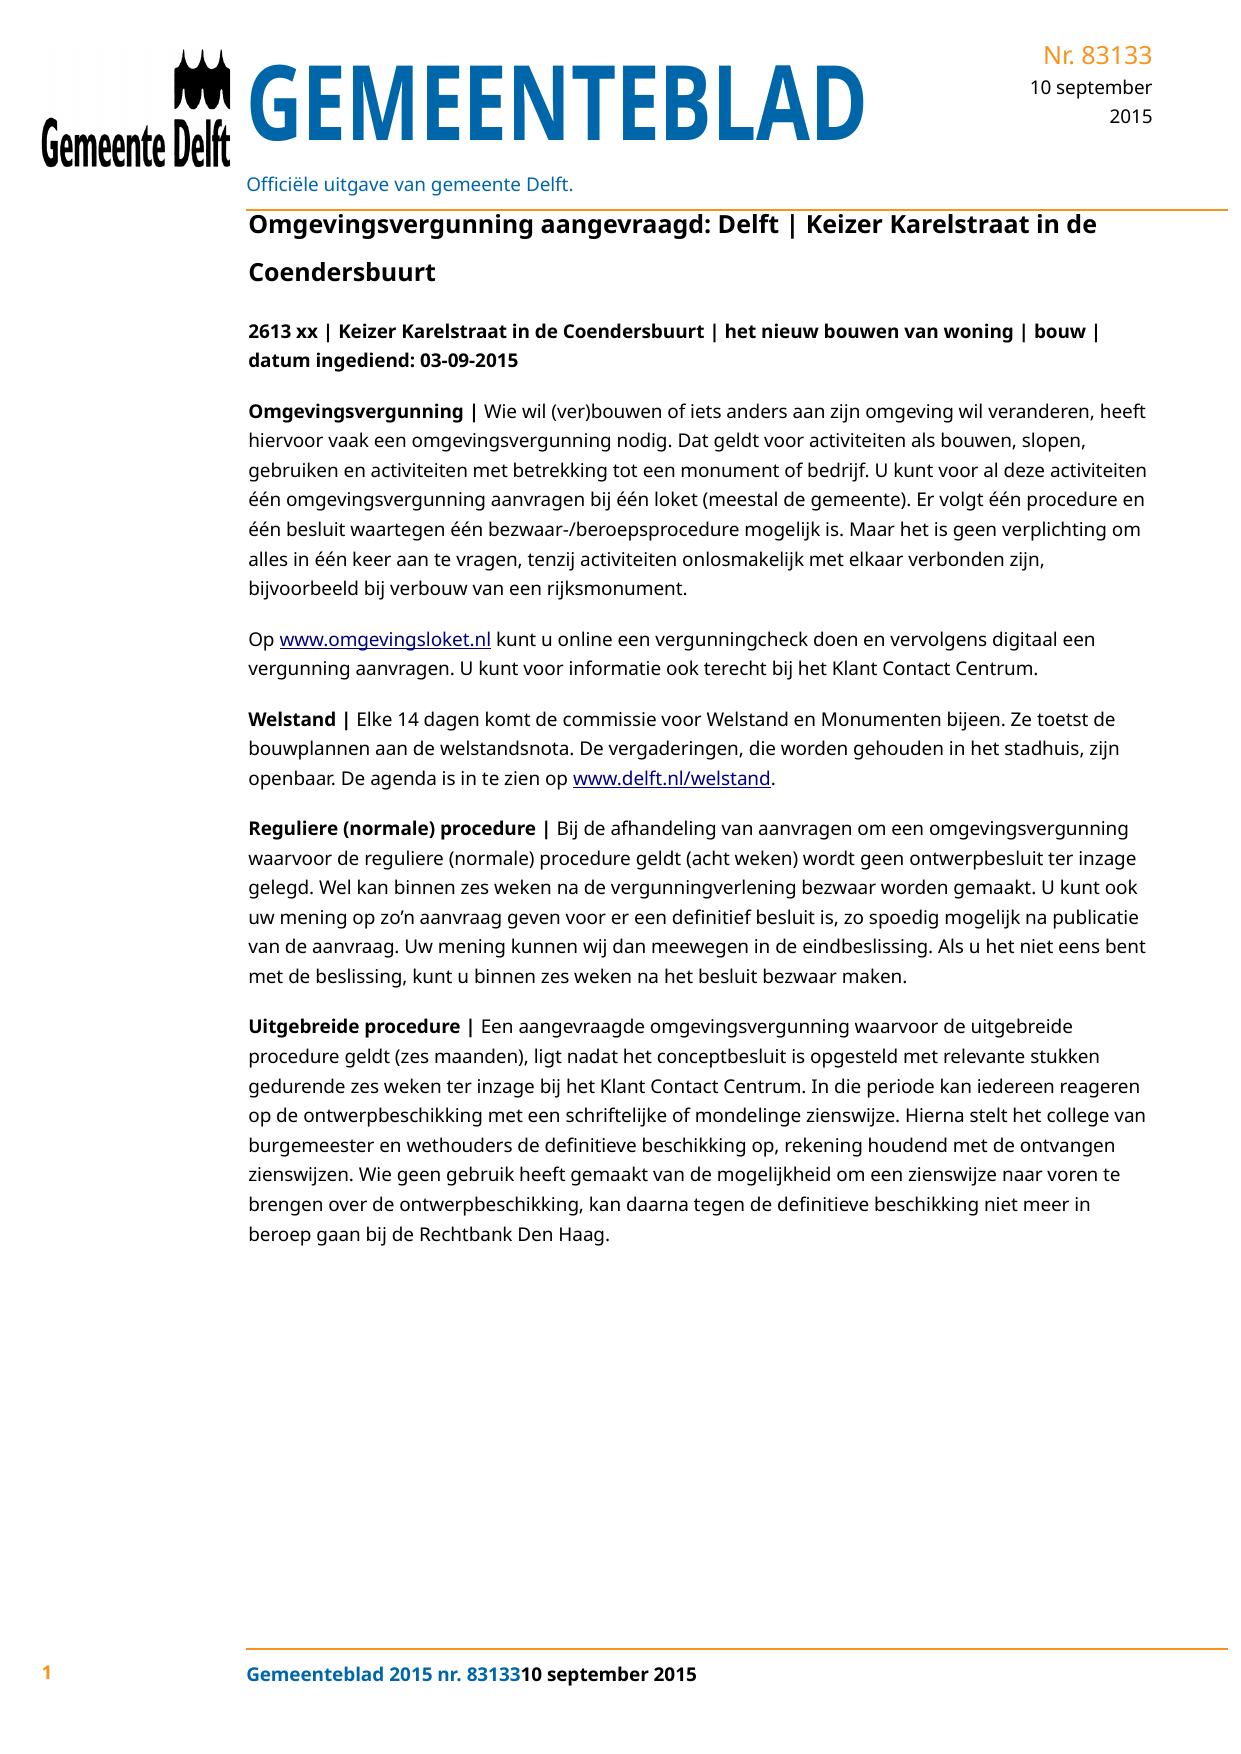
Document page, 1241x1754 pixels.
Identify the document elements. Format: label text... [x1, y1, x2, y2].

text Omgevingsvergunning | Wie wil (ver)bouwen of iets anders aan zijn omgeving wil veranderen, heeft hiervoor vaak een omgevingsvergunning nodig. Dat geldt voor activiteiten als bouwen, slopen, gebruiken en activiteiten met betrekking tot een monument of bedrijf. U kunt voor al deze activiteiten één omgevingsvergunning aanvragen bij één loket (meestal de gemeente). Er volgt één procedure en één besluit waartegen één bezwaar-/beroepsprocedure mogelijk is. Maar het is geen verplichting om alles in één keer aan te vragen, tenzij activiteiten onlosmakelijk met elkaar verbonden zijn, bijvoorbeeld bij verbouw van een rijksmonument. [248, 398, 1152, 601]
text Omgevingsvergunning aangevraagd: Delft | Keizer Karelstraat in de Coendersbuurt [248, 211, 1152, 288]
text Reguliere (normale) procedure | Bij de afhandeling van aanvragen om een omgevingsvergunning waarvoor de reguliere (normale) procedure geldt (acht weken) wordt geen ontwerpbesluit ter inzage gelegd. Wel kan binnen zes weken na de vergunningverlening bezwaar worden gemaakt. U kunt ook uw mening op zo’n aanvraag geven voor er een definitief besluit is, zo spoedig mogelijk na publicatie van de aanvraag. Uw mening kunnen wij dan meewegen in de eindbeslissing. Als u het niet eens bent met de beslissing, kunt u binnen zes weken na het besluit bezwaar maken. [248, 815, 1152, 989]
text 2613 xx | Keizer Karelstraat in de Coendersbuurt | het nieuw bouwen van woning | bouw | datum ingediend: 03-09-2015 [248, 318, 1152, 373]
text Welstand | Elke 14 dagen komt de commissie voor Welstand en Monumenten bijeen. Ze toetst de bouwplannen aan de welstandsnota. De vergaderingen, die worden gehouden in het stadhuis, zijn openbaar. De agenda is in te zien op www.delft.nl/welstand. [248, 706, 1152, 791]
text Uitgebreide procedure | Een aangevraagde omgevingsvergunning waarvoor de uitgebreide procedure geldt (zes maanden), ligt nadat het conceptbesluit is opgesteld met relevante stukken gedurende zes weken ter inzage bij het Klant Contact Centrum. In die periode kan iedereen reageren op de ontwerpbeschikking met een schriftelijke of mondelinge zienswijze. Hierna stelt het college van burgemeester en wethouders de definitieve beschikking op, rekening houdend met de ontvangen zienswijzen. Wie geen gebruik heeft gemaakt van de mogelijkheid om een zienswijze naar voren te brengen over de ontwerpbeschikking, kan daarna tegen de definitieve beschikking niet meer in beroep gaan bij de Rechtbank Den Haag. [248, 1014, 1152, 1247]
text Op www.omgevingsloket.nl kunt u online een vergunningcheck doen en vervolgens digitaal een vergunning aanvragen. U kunt voor informatie ook terecht bij het Klant Contact Centrum. [248, 626, 1152, 681]
picture [41, 47, 231, 172]
